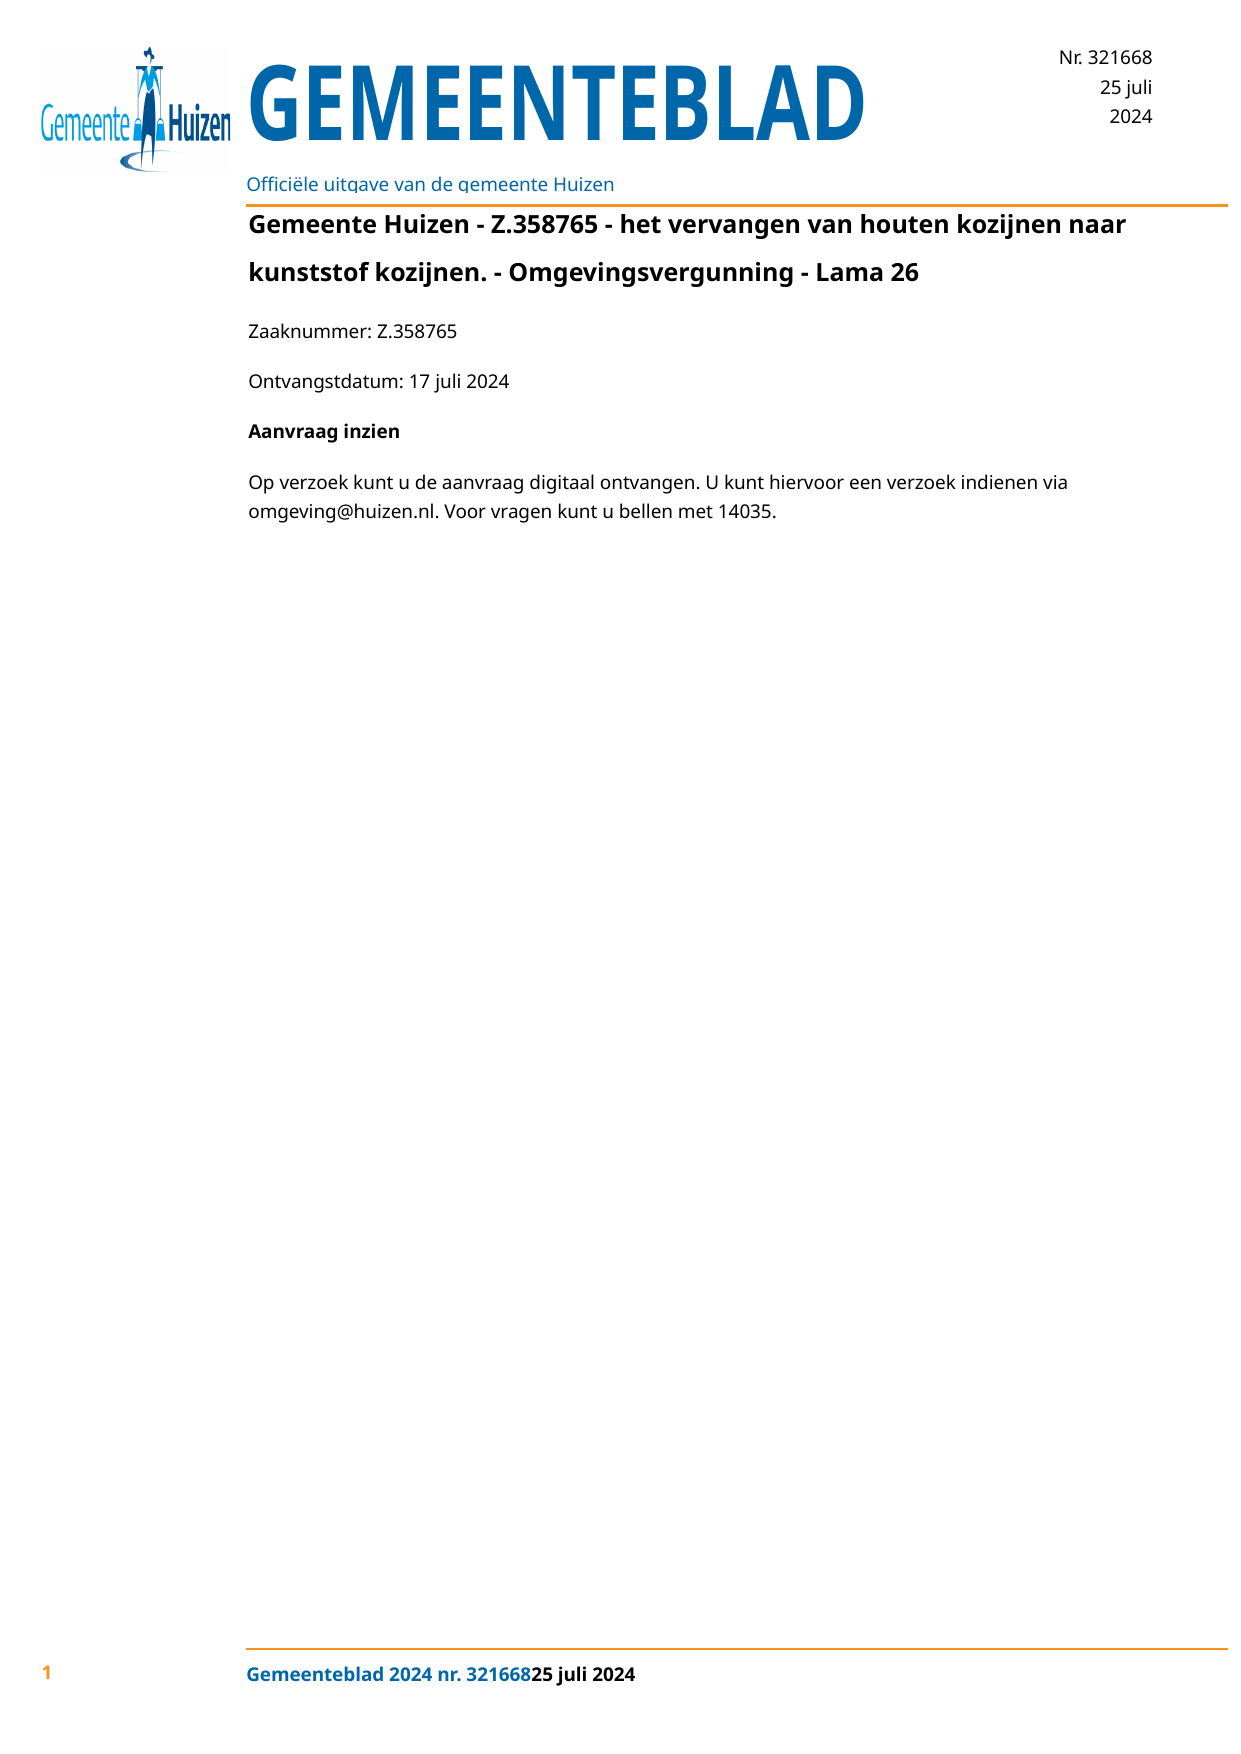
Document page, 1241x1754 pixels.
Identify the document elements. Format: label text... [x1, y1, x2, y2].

text Op verzoek kunt u de aanvraag digitaal ontvangen. U kunt hiervoor een verzoek indienen via omgeving@huizen.nl. Voor vragen kunt u bellen met 14035. [248, 469, 1152, 524]
text Gemeente Huizen - Z.358765 - het vervangen van houten kozijnen naar kunststof kozijnen. - Omgevingsvergunning - Lama 26 [248, 207, 1152, 288]
text Zaaknummer: Z.358765 [248, 318, 1152, 344]
text Aanvraag inzien [248, 419, 1152, 444]
picture [41, 47, 231, 172]
text Ontvangstdatum: 17 juli 2024 [248, 368, 1152, 394]
